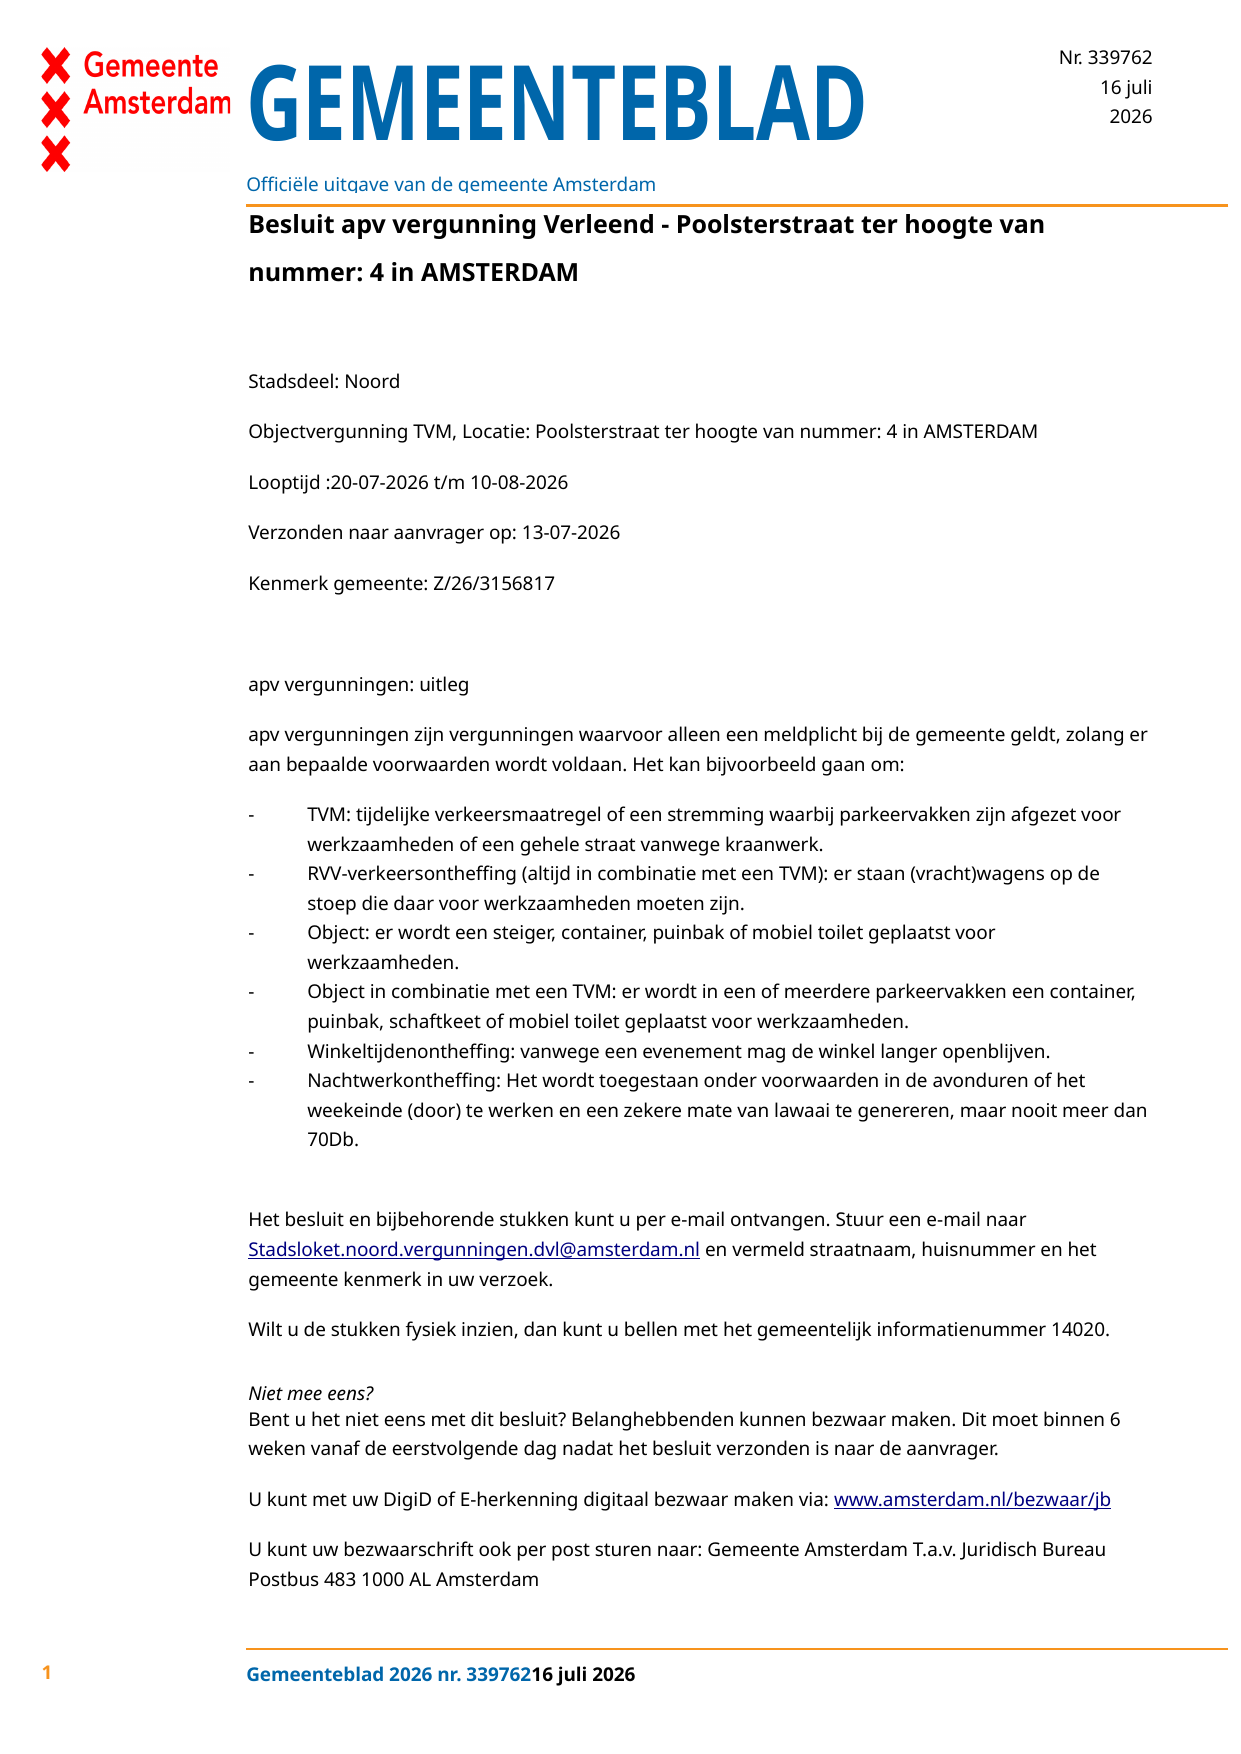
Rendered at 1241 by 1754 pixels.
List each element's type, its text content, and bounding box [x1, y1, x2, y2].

text Objectvergunning TVM, Locatie: Poolsterstraat ter hoogte van nummer: 4 in AMSTERDAM [248, 419, 1152, 444]
text Kenmerk gemeente: Z/26/3156817 [248, 570, 1152, 596]
list Nachtwerkontheffing: Het wordt toegestaan onder voorwaarden in de avonduren of het weekeinde (door) te werken en een zekere mate van lawaai te genereren, maar nooit meer dan 70Db. [248, 1067, 1152, 1152]
text Looptijd :20-07-2026 t/m 10-08-2026 [248, 469, 1152, 495]
text Bent u het niet eens met dit besluit? Belanghebbenden kunnen bezwaar maken. Dit moet binnen 6 weken vanaf de eerstvolgende dag nadat het besluit verzonden is naar de aanvrager. [248, 1406, 1152, 1461]
list TVM: tijdelijke verkeersmaatregel of een stremming waarbij parkeervakken zijn afgezet voor werkzaamheden of een gehele straat vanwege kraanwerk. [248, 801, 1152, 857]
text apv vergunningen: uitleg [248, 671, 1152, 697]
list Winkeltijdenontheffing: vanwege een evenement mag de winkel langer openblijven. [248, 1038, 1152, 1064]
text apv vergunningen zijn vergunningen waarvoor alleen een meldplicht bij de gemeente geldt, zolang er aan bepaalde voorwaarden wordt voldaan. Het kan bijvoorbeeld gaan om: [248, 721, 1152, 777]
text Niet mee eens? [248, 1380, 1152, 1406]
list Object: er wordt een steiger, container, puinbak of mobiel toilet geplaatst voor werkzaamheden. [248, 919, 1152, 975]
text Wilt u de stukken fysiek inzien, dan kunt u bellen met het gemeentelijk informatienummer 14020. [248, 1316, 1152, 1342]
list RVV-verkeersontheffing (altijd in combinatie met een TVM): er staan (vracht)wagens op de stoep die daar voor werkzaamheden moeten zijn. [248, 860, 1152, 916]
text Verzonden naar aanvrager op: 13-07-2026 [248, 519, 1152, 545]
text U kunt uw bezwaarschrift ook per post sturen naar: Gemeente Amsterdam T.a.v. Juridisch Bureau Postbus 483 1000 AL Amsterdam [248, 1536, 1152, 1592]
text U kunt met uw DigiD of E-herkenning digitaal bezwaar maken via: www.amsterdam.nl/bezwaar/jb [248, 1486, 1152, 1512]
text Besluit apv vergunning Verleend - Poolsterstraat ter hoogte van nummer: 4 in AMSTERDAM [248, 207, 1152, 288]
list Object in combinatie met een TVM: er wordt in een of meerdere parkeervakken een container, puinbak, schaftkeet of mobiel toilet geplaatst voor werkzaamheden. [248, 979, 1152, 1034]
text Stadsdeel: Noord [248, 368, 1152, 394]
text Het besluit en bijbehorende stukken kunt u per e-mail ontvangen. Stuur een e-mail naar Stadsloket.noord.vergunningen.dvl@amsterdam.nl en vermeld straatnaam, huisnummer en het gemeente kenmerk in uw verzoek. [248, 1207, 1152, 1292]
picture [41, 47, 231, 172]
